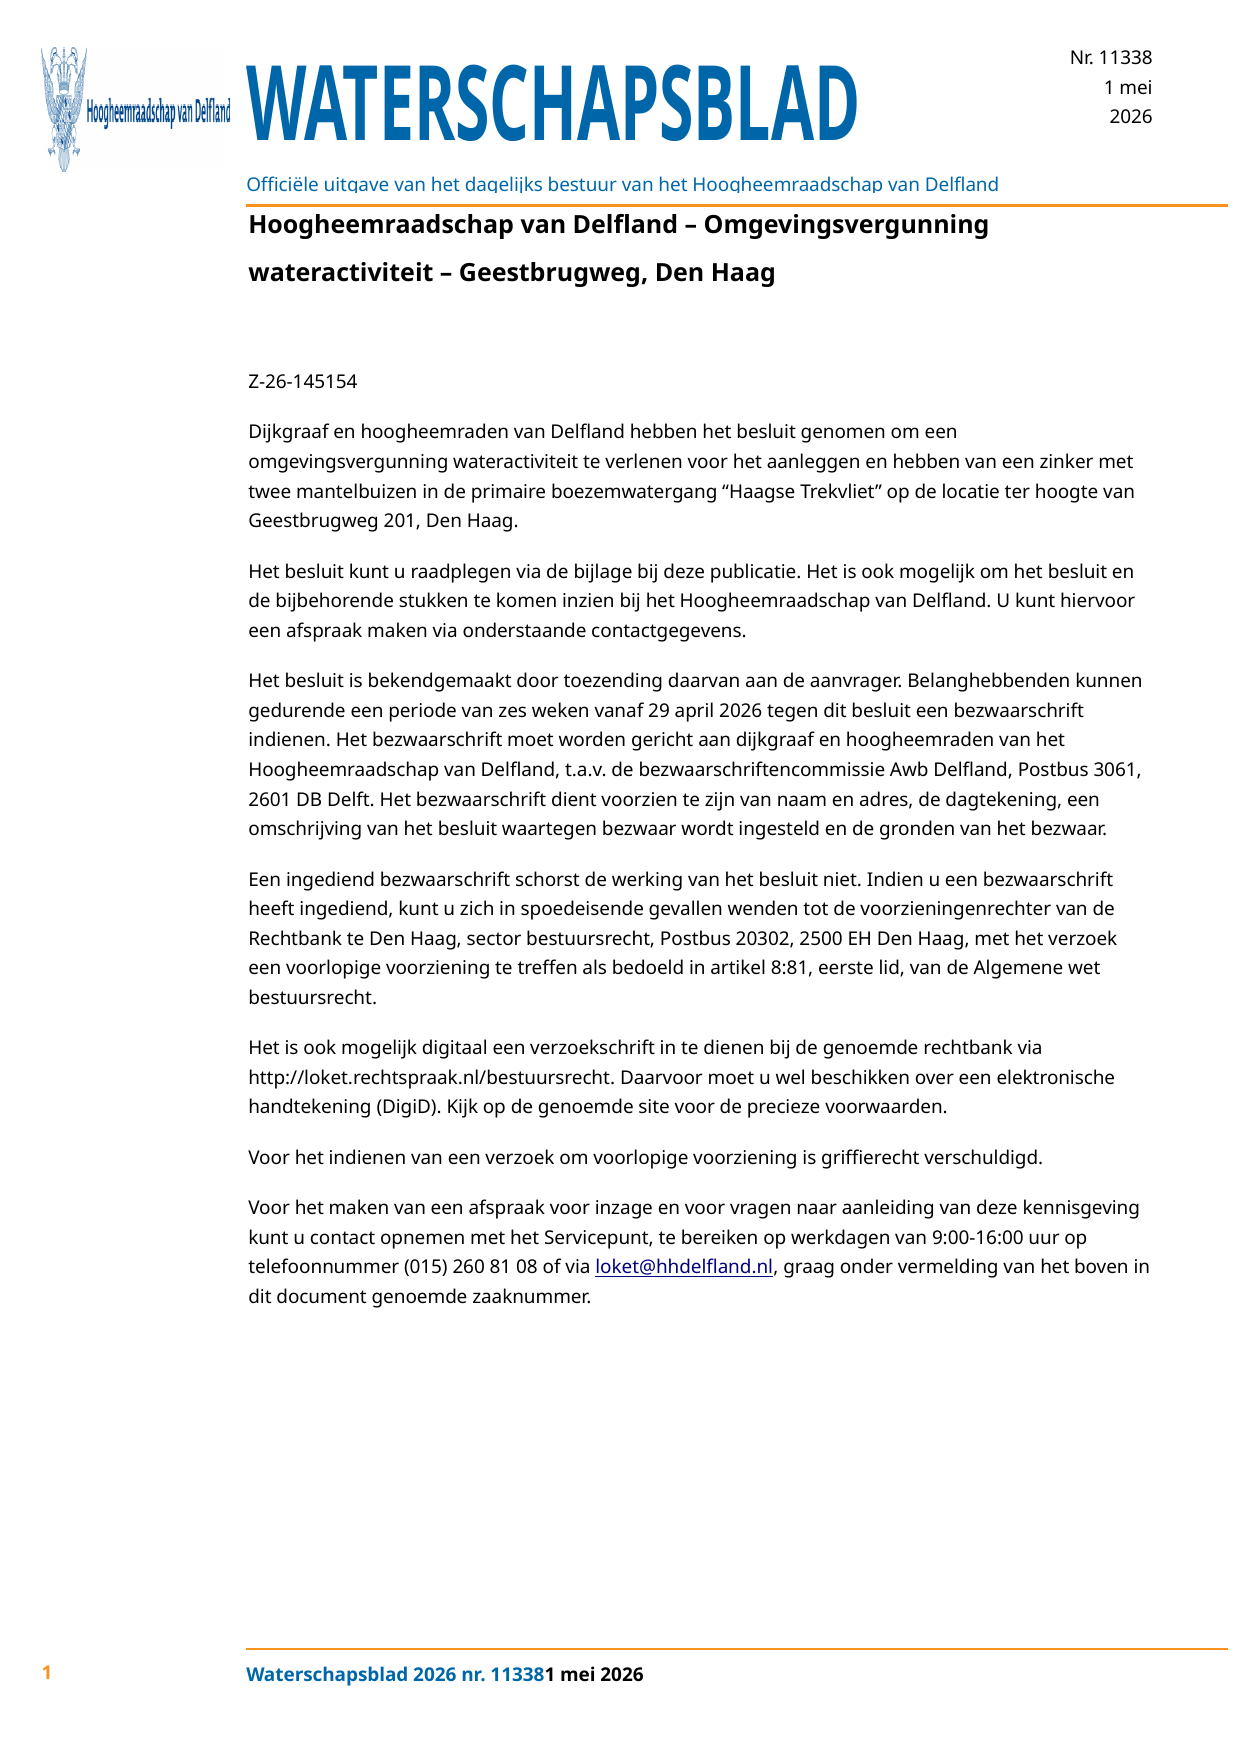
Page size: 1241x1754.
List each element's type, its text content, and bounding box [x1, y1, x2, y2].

text Het is ook mogelijk digitaal een verzoekschrift in te dienen bij de genoemde rechtbank via http://loket.rechtspraak.nl/bestuursrecht. Daarvoor moet u wel beschikken over een elektronische handtekening (DigiD). Kijk op de genoemde site voor de precieze voorwaarden. [248, 1034, 1152, 1119]
picture [41, 47, 231, 172]
text Voor het indienen van een verzoek om voorlopige voorziening is griffierecht verschuldigd. [248, 1144, 1152, 1170]
text Het besluit kunt u raadplegen via de bijlage bij deze publicatie. Het is ook mogelijk om het besluit en de bijbehorende stukken te komen inzien bij het Hoogheemraadschap van Delfland. U kunt hiervoor een afspraak maken via onderstaande contactgegevens. [248, 558, 1152, 643]
text Het besluit is bekendgemaakt door toezending daarvan aan de aanvrager. Belanghebbenden kunnen gedurende een periode van zes weken vanaf 29 april 2026 tegen dit besluit een bezwaarschrift indienen. Het bezwaarschrift moet worden gericht aan dijkgraaf en hoogheemraden van het Hoogheemraadschap van Delfland, t.a.v. de bezwaarschriftencommissie Awb Delfland, Postbus 3061, 2601 DB Delft. Het bezwaarschrift dient voorzien te zijn van naam en adres, de dagtekening, een omschrijving van het besluit waartegen bezwaar wordt ingesteld en de gronden van het bezwaar. [248, 667, 1152, 841]
text Hoogheemraadschap van Delfland – Omgevingsvergunning wateractiviteit – Geestbrugweg, Den Haag [248, 207, 1152, 288]
text Voor het maken van een afspraak voor inzage en voor vragen naar aanleiding van deze kennisgeving kunt u contact opnemen met het Servicepunt, te bereiken op werkdagen van 9:00-16:00 uur op telefoonnummer (015) 260 81 08 of via loket@hhdelfland.nl, graag onder vermelding van het boven in dit document genoemde zaaknummer. [248, 1194, 1152, 1309]
text Z-26-145154 [248, 368, 1152, 394]
text Een ingediend bezwaarschrift schorst de werking van het besluit niet. Indien u een bezwaarschrift heeft ingediend, kunt u zich in spoedeisende gevallen wenden tot de voorzieningenrechter van de Rechtbank te Den Haag, sector bestuursrecht, Postbus 20302, 2500 EH Den Haag, met het verzoek een voorlopige voorziening te treffen als bedoeld in artikel 8:81, eerste lid, van de Algemene wet bestuursrecht. [248, 866, 1152, 1010]
text Dijkgraaf en hoogheemraden van Delfland hebben het besluit genomen om een omgevingsvergunning wateractiviteit te verlenen voor het aanleggen en hebben van een zinker met twee mantelbuizen in de primaire boezemwatergang “Haagse Trekvliet” op de locatie ter hoogte van Geestbrugweg 201, Den Haag. [248, 419, 1152, 533]
